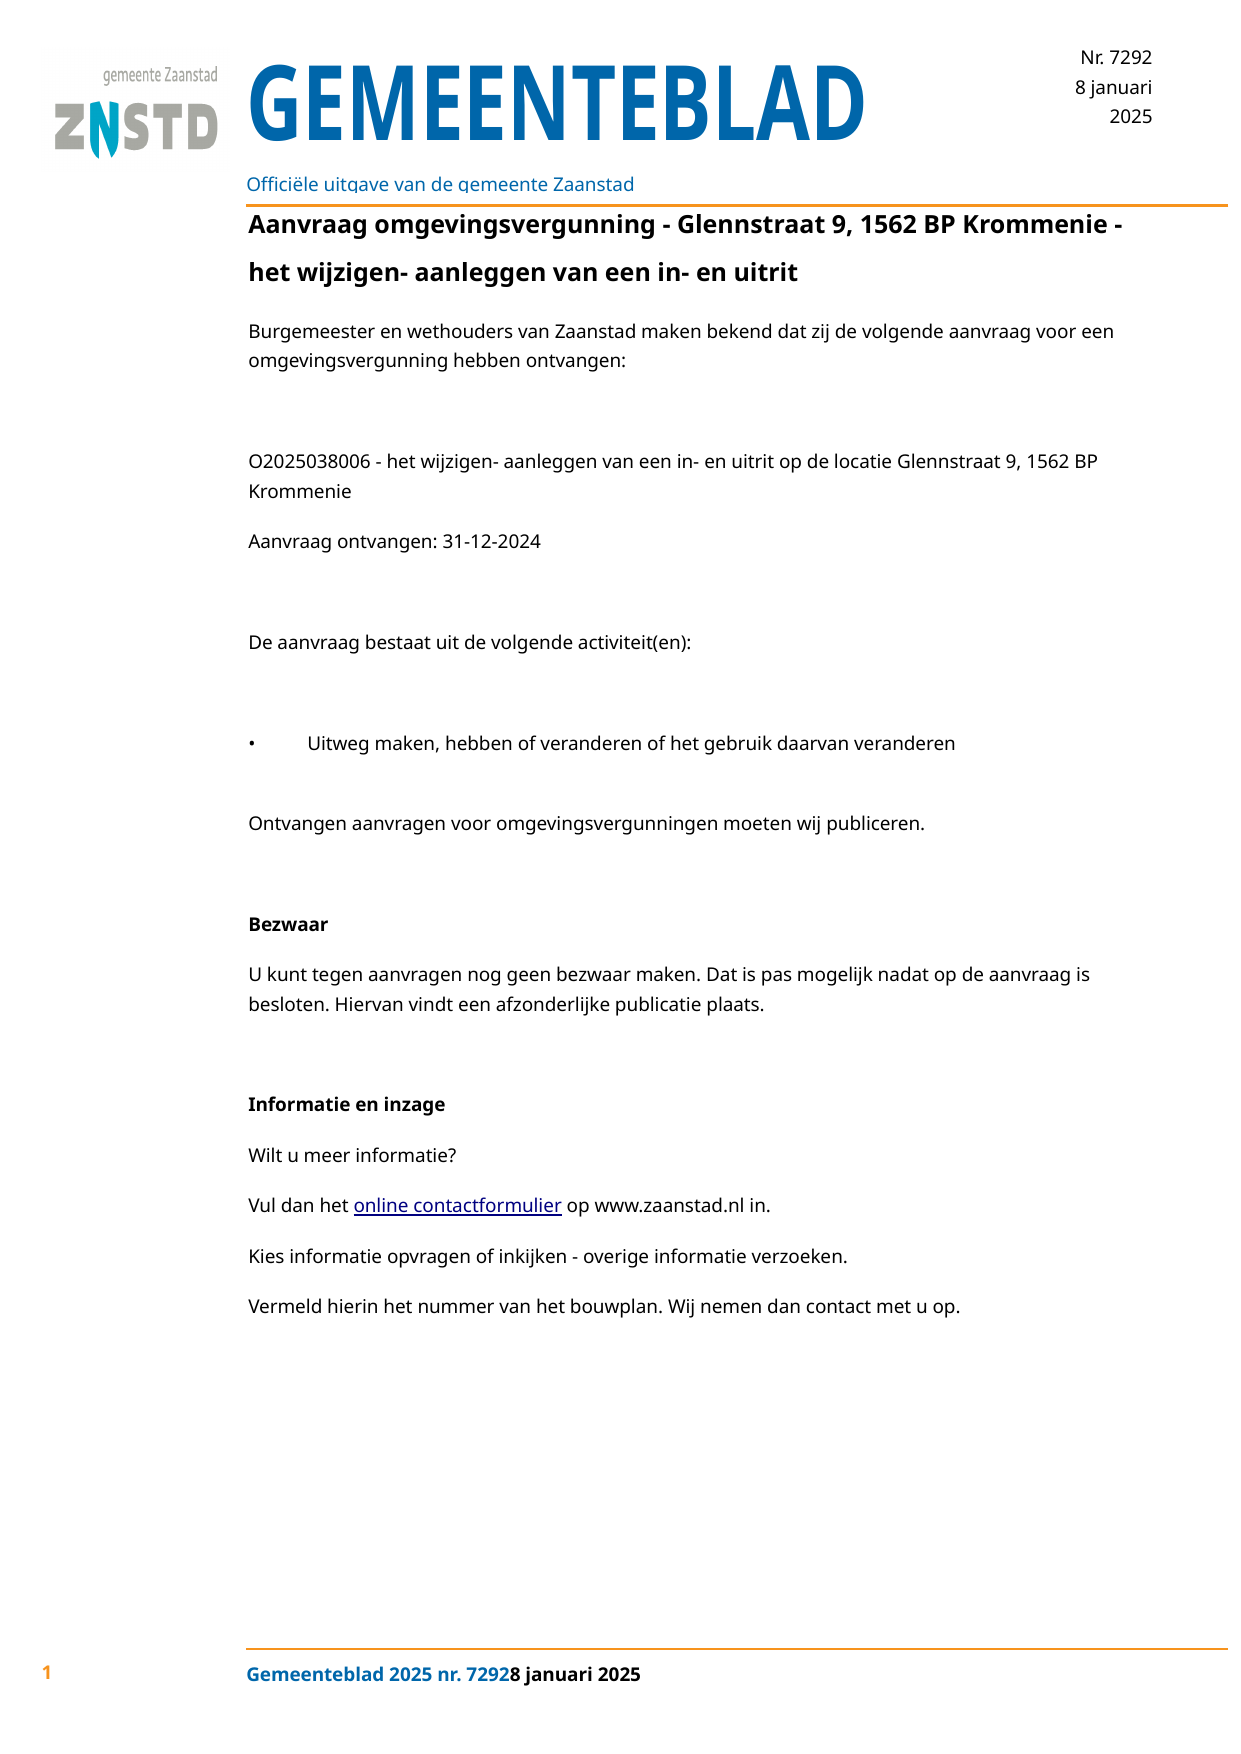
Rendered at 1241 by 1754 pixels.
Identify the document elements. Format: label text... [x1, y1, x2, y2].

text U kunt tegen aanvragen nog geen bezwaar maken. Dat is pas mogelijk nadat op de aanvraag is besloten. Hiervan vindt een afzonderlijke publicatie plaats. [248, 961, 1152, 1017]
text Wilt u meer informatie? [248, 1142, 1152, 1168]
text Bezwaar [248, 911, 1152, 937]
text Informatie en inzage [248, 1092, 1152, 1117]
text Ontvangen aanvragen voor omgevingsvergunningen moeten wij publiceren. [248, 810, 1152, 836]
text Kies informatie opvragen of inkijken - overige informatie verzoeken. [248, 1243, 1152, 1269]
text Vul dan het online contactformulier op www.zaanstad.nl in. [248, 1192, 1152, 1218]
list Uitweg maken, hebben of veranderen of het gebruik daarvan veranderen [248, 730, 1152, 756]
picture [41, 47, 231, 172]
text Vermeld hierin het nummer van het bouwplan. Wij nemen dan contact met u op. [248, 1293, 1152, 1319]
text Burgemeester en wethouders van Zaanstad maken bekend dat zij de volgende aanvraag voor een omgevingsvergunning hebben ontvangen: [248, 318, 1152, 373]
text Aanvraag ontvangen: 31-12-2024 [248, 528, 1152, 554]
text Aanvraag omgevingsvergunning - Glennstraat 9, 1562 BP Krommenie - het wijzigen- aanleggen van een in- en uitrit [248, 207, 1152, 288]
text De aanvraag bestaat uit de volgende activiteit(en): [248, 629, 1152, 655]
text O2025038006 - het wijzigen- aanleggen van een in- en uitrit op de locatie Glennstraat 9, 1562 BP Krommenie [248, 448, 1152, 504]
